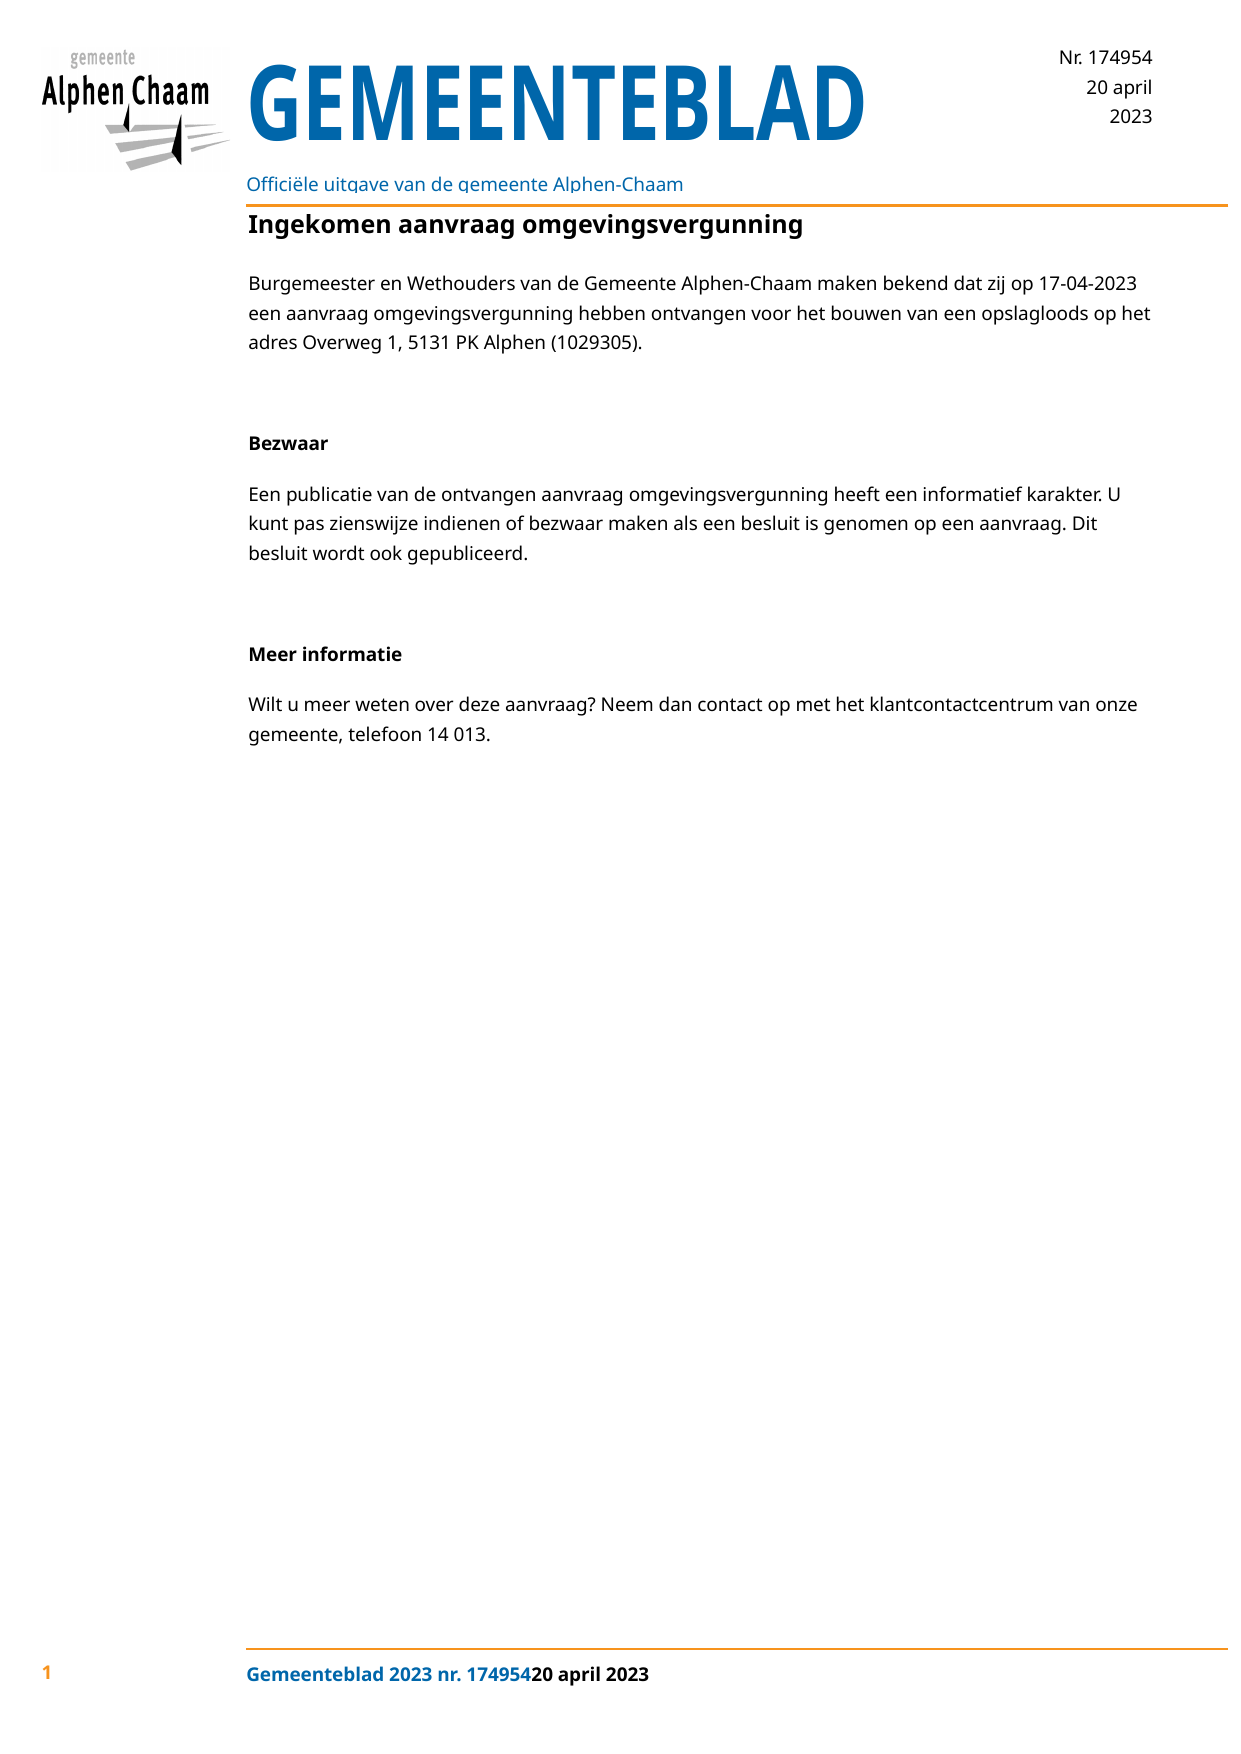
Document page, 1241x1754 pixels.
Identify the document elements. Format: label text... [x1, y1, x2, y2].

text Ingekomen aanvraag omgevingsvergunning [248, 207, 1152, 241]
text Meer informatie [248, 641, 1152, 666]
text Bezwaar [248, 430, 1152, 456]
text Een publicatie van de ontvangen aanvraag omgevingsvergunning heeft een informatief karakter. U kunt pas zienswijze indienen of bezwaar maken als een besluit is genomen op een aanvraag. Dit besluit wordt ook gepubliceerd. [248, 481, 1152, 566]
picture [41, 47, 231, 172]
text Wilt u meer weten over deze aanvraag? Neem dan contact op met het klantcontactcentrum van onze gemeente, telefoon 14 013. [248, 691, 1152, 746]
text Burgemeester en Wethouders van de Gemeente Alphen-Chaam maken bekend dat zij op 17-04-2023 een aanvraag omgevingsvergunning hebben ontvangen voor het bouwen van een opslagloods op het adres Overweg 1, 5131 PK Alphen (1029305). [248, 270, 1152, 355]
